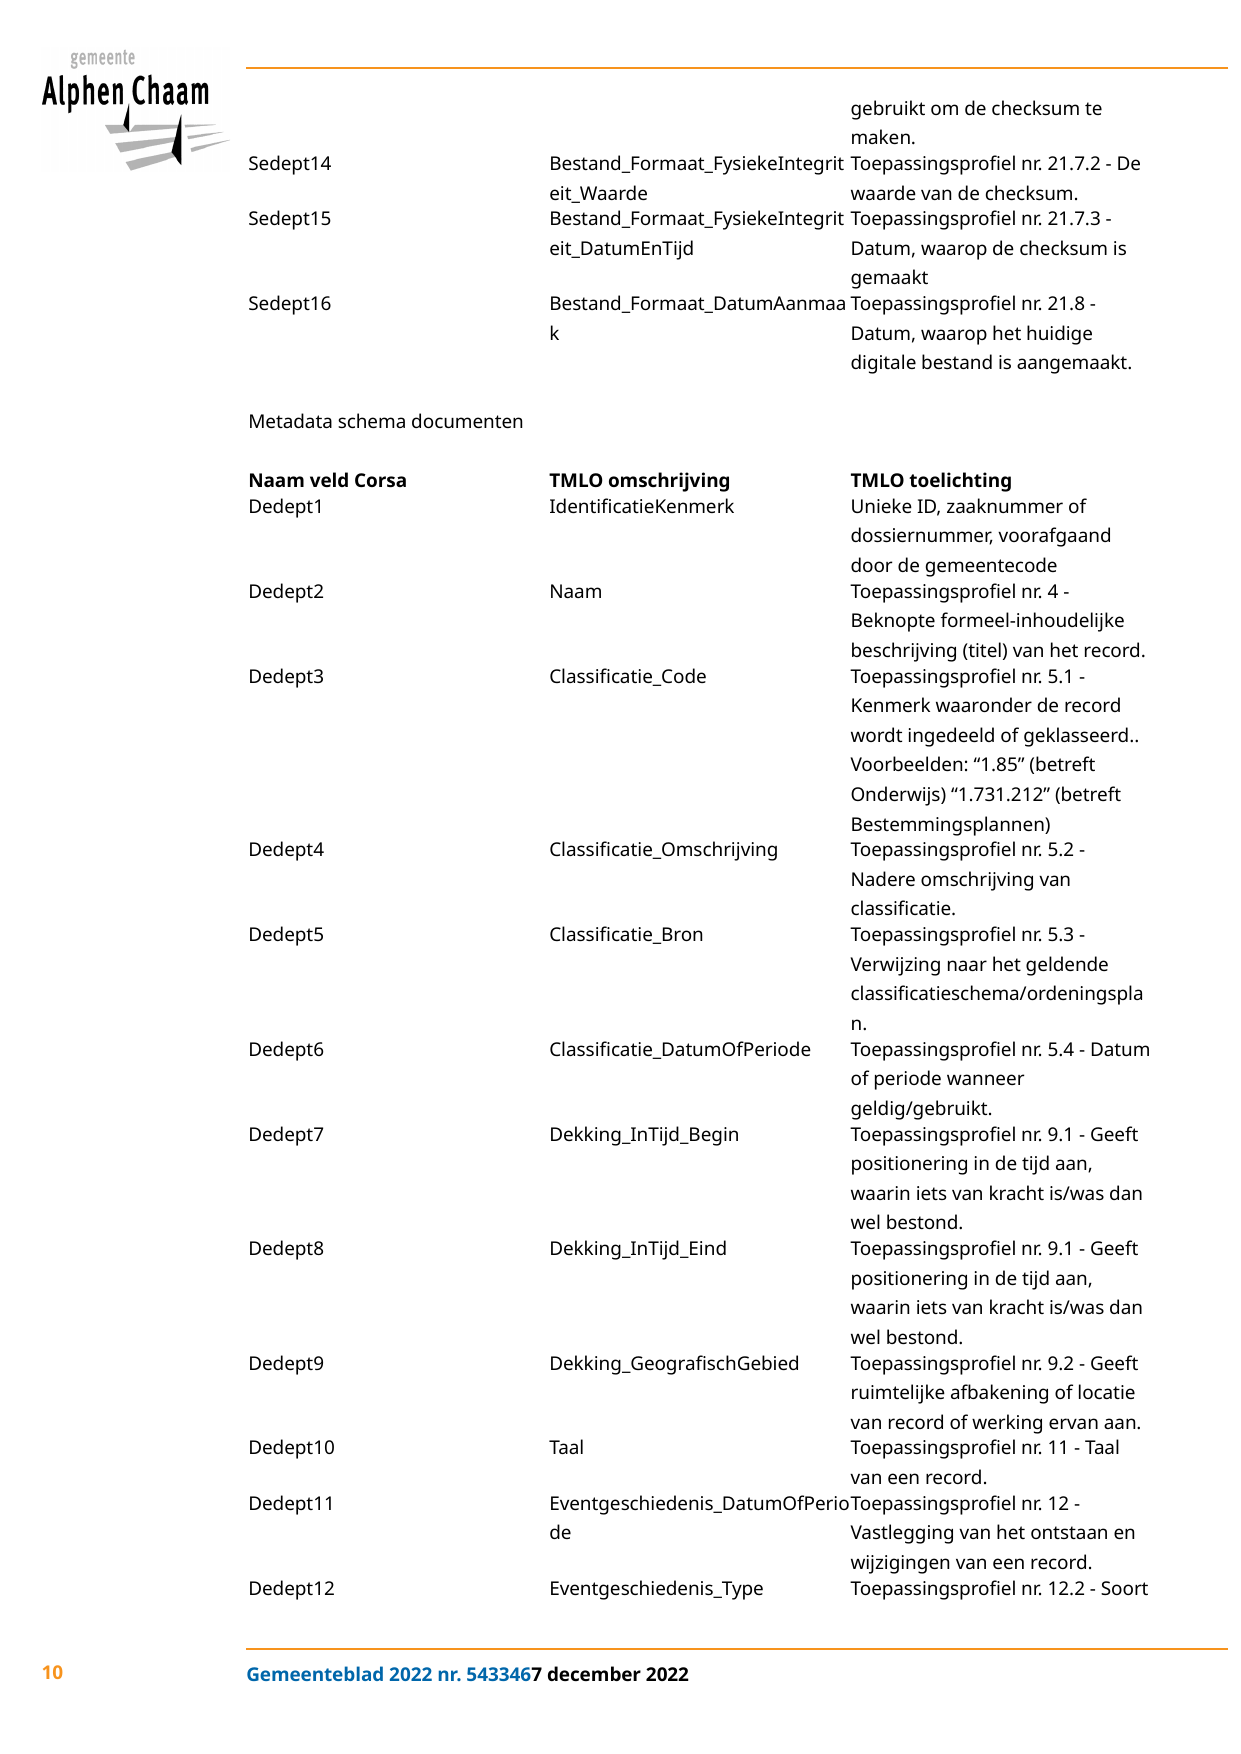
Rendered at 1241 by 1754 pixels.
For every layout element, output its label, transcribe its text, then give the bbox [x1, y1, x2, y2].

table_cell [248, 95, 549, 150]
table_cell Sedept16 [248, 290, 549, 375]
table_cell Classificatie_DatumOfPeriode [549, 1036, 850, 1121]
table_cell Dedept9 [248, 1350, 549, 1434]
table_cell Toepassingsprofiel nr. 9.1 - Geeft positionering in de tijd aan, waarin iets van kracht is/was dan wel bestond. [850, 1235, 1152, 1350]
table_cell Dedept11 [248, 1490, 549, 1575]
table_cell Bestand_Formaat_DatumAanmaak [549, 290, 850, 375]
table_cell Dedept5 [248, 921, 549, 1036]
table_cell Toepassingsprofiel nr. 11 - Taal van een record. [850, 1435, 1152, 1490]
table_cell Dedept7 [248, 1121, 549, 1235]
table_cell IdentificatieKenmerk [549, 493, 850, 578]
table_cell Toepassingsprofiel nr. 21.7.3 - Datum, waarop de checksum is gemaakt [850, 205, 1152, 290]
table_cell Sedept14 [248, 150, 549, 205]
picture [41, 47, 231, 172]
table_cell Classificatie_Omschrijving [549, 836, 850, 921]
table_cell Dedept1 [248, 493, 549, 578]
table_cell Dedept3 [248, 663, 549, 836]
text Metadata schema documenten [248, 408, 1152, 434]
table_cell Toepassingsprofiel nr. 4 - Beknopte formeel-inhoudelijke beschrijving (titel) van het record. [850, 578, 1152, 663]
table_cell Dekking_InTijd_Begin [549, 1121, 850, 1235]
table_cell Toepassingsprofiel nr. 5.4 - Datum of periode wanneer geldig/gebruikt. [850, 1036, 1152, 1121]
table_cell Bestand_Formaat_FysiekeIntegriteit_DatumEnTijd [549, 205, 850, 290]
table_cell Toepassingsprofiel nr. 5.3 - Verwijzing naar het geldende classificatieschema/ordeningsplan. [850, 921, 1152, 1036]
table_cell Toepassingsprofiel nr. 9.1 - Geeft positionering in de tijd aan, waarin iets van kracht is/was dan wel bestond. [850, 1121, 1152, 1235]
table_header TMLO toelichting [850, 467, 1152, 493]
table_cell Classificatie_Bron [549, 921, 850, 1036]
table_cell [549, 95, 850, 150]
table_cell Dedept12 [248, 1575, 549, 1601]
table_cell Taal [549, 1435, 850, 1490]
table_cell Toepassingsprofiel nr. 9.2 - Geeft ruimtelijke afbakening of locatie van record of werking ervan aan. [850, 1350, 1152, 1434]
table_cell Dedept6 [248, 1036, 549, 1121]
table_cell Sedept15 [248, 205, 549, 290]
table_cell Dekking_InTijd_Eind [549, 1235, 850, 1350]
table_cell Toepassingsprofiel nr. 21.7.2 - De waarde van de checksum. [850, 150, 1152, 205]
table_cell Toepassingsprofiel nr. 12.2 - Soort [850, 1575, 1152, 1601]
table_cell Toepassingsprofiel nr. 12 - Vastlegging van het ontstaan en wijzigingen van een record. [850, 1490, 1152, 1575]
table_cell Toepassingsprofiel nr. 5.2 - Nadere omschrijving van classificatie. [850, 836, 1152, 921]
table_cell Toepassingsprofiel nr. 21.8 - Datum, waarop het huidige digitale bestand is aangemaakt. [850, 290, 1152, 375]
table_cell Dedept8 [248, 1235, 549, 1350]
table_cell Toepassingsprofiel nr. 5.1 - Kenmerk waaronder de record wordt ingedeeld of geklasseerd.. Voorbeelden: “1.85” (betreft Onderwijs) “1.731.212” (betreft Bestemmingsplannen) [850, 663, 1152, 836]
table_cell gebruikt om de checksum te maken. [850, 95, 1152, 150]
table_cell Naam [549, 578, 850, 663]
table_cell Classificatie_Code [549, 663, 850, 836]
table_cell Dedept4 [248, 836, 549, 921]
table_cell Unieke ID, zaaknummer of dossiernummer, voorafgaand door de gemeentecode [850, 493, 1152, 578]
table_cell Eventgeschiedenis_Type [549, 1575, 850, 1601]
table_cell Eventgeschiedenis_DatumOfPeriode [549, 1490, 850, 1575]
table_cell Dedept2 [248, 578, 549, 663]
table_cell Bestand_Formaat_FysiekeIntegriteit_Waarde [549, 150, 850, 205]
table_header TMLO omschrijving [549, 467, 850, 493]
table_cell Dedept10 [248, 1435, 549, 1490]
table_header Naam veld Corsa [248, 467, 549, 493]
table_cell Dekking_GeografischGebied [549, 1350, 850, 1434]
